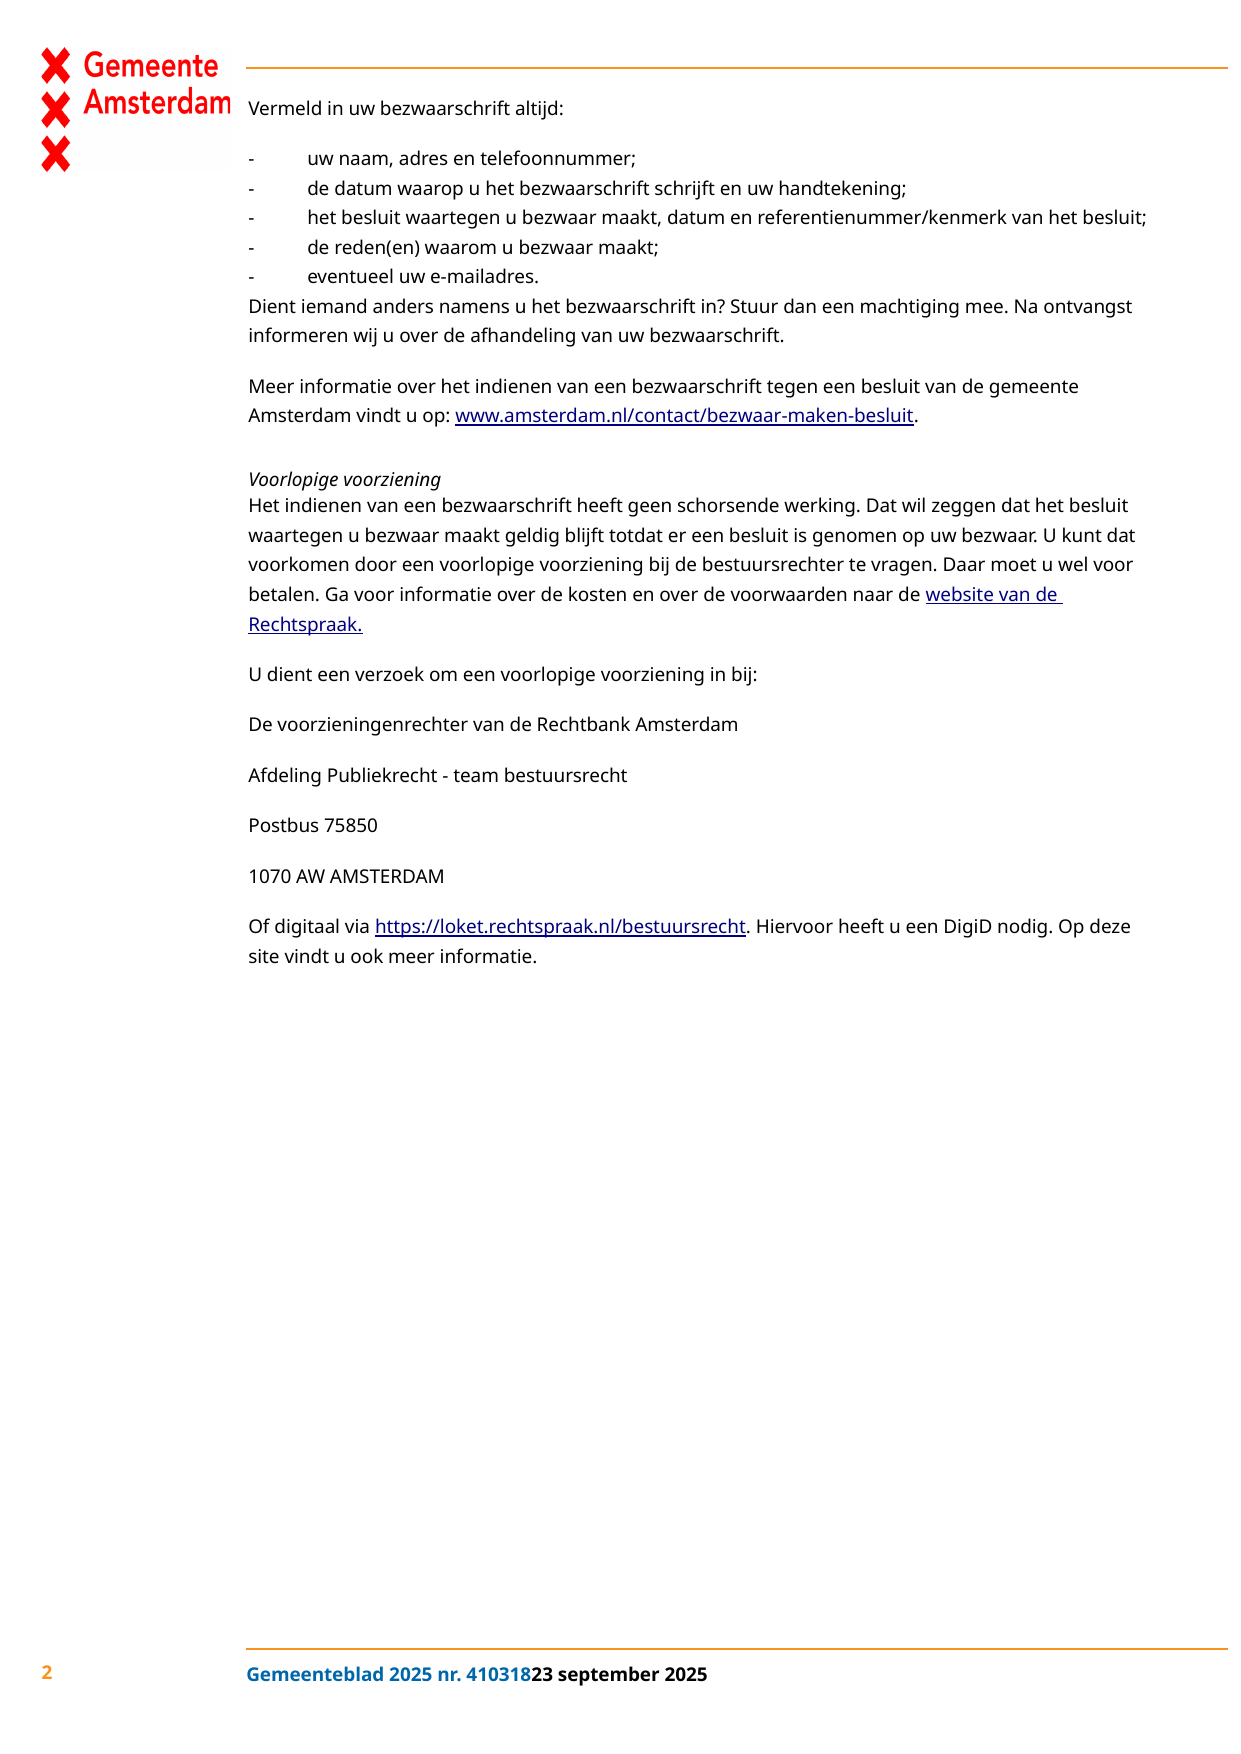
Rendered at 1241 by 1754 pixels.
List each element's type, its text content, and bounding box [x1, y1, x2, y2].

list het besluit waartegen u bezwaar maakt, datum en referentienummer/kenmerk van het besluit; [248, 204, 1152, 230]
list eventueel uw e-mailadres. [248, 263, 1152, 289]
text Dient iemand anders namens u het bezwaarschrift in? Stuur dan een machtiging mee. Na ontvangst informeren wij u over de afhandeling van uw bezwaarschrift. [248, 293, 1152, 348]
list uw naam, adres en telefoonnummer; [248, 145, 1152, 171]
list de reden(en) waarom u bezwaar maakt; [248, 234, 1152, 260]
text Postbus 75850 [248, 812, 1152, 838]
text Afdeling Publiekrecht - team bestuursrecht [248, 762, 1152, 788]
text Het indienen van een bezwaarschrift heeft geen schorsende werking. Dat wil zeggen dat het besluit waartegen u bezwaar maakt geldig blijft totdat er een besluit is genomen op uw bezwaar. U kunt dat voorkomen door een voorlopige voorziening bij de bestuursrechter te vragen. Daar moet u wel voor betalen. Ga voor informatie over de kosten en over de voorwaarden naar de website van de Rechtspraak. [248, 492, 1152, 636]
text Meer informatie over het indienen van een bezwaarschrift tegen een besluit van de gemeente Amsterdam vindt u op: www.amsterdam.nl/contact/bezwaar-maken-besluit. [248, 373, 1152, 428]
text Voorlopige voorziening [248, 467, 1152, 492]
text Of digitaal via https://loket.rechtspraak.nl/bestuursrecht. Hiervoor heeft u een DigiD nodig. Op deze site vindt u ook meer informatie. [248, 913, 1152, 968]
text De voorzieningenrechter van de Rechtbank Amsterdam [248, 712, 1152, 737]
text U dient een verzoek om een voorlopige voorziening in bij: [248, 661, 1152, 687]
list de datum waarop u het bezwaarschrift schrijft en uw handtekening; [248, 175, 1152, 201]
picture [41, 47, 231, 172]
text Vermeld in uw bezwaarschrift altijd: [248, 95, 1152, 121]
text 1070 AW AMSTERDAM [248, 863, 1152, 888]
